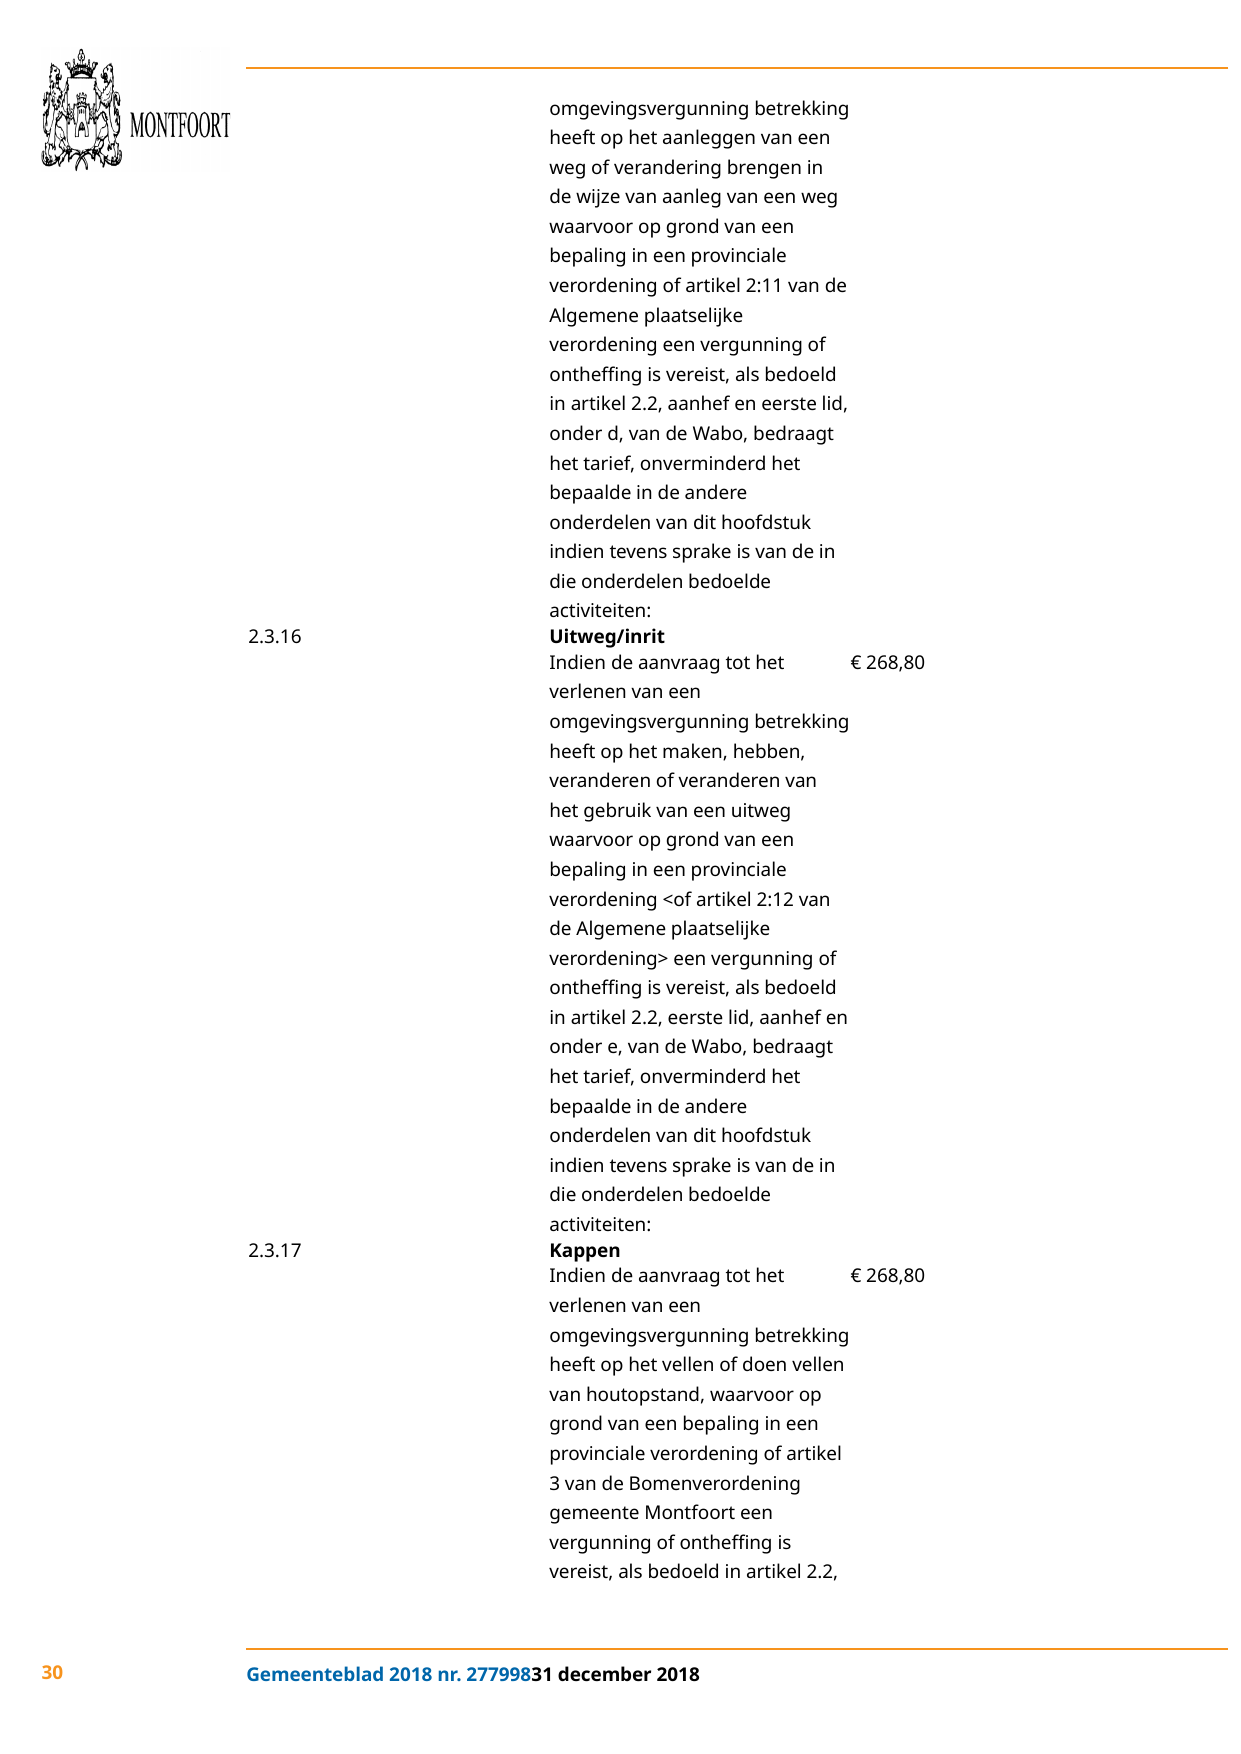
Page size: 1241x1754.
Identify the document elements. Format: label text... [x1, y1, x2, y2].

table_cell Uitweg/inrit [549, 624, 850, 649]
table_cell € 268,80 [850, 649, 1152, 1237]
table_cell Kappen [549, 1237, 850, 1263]
table_cell [248, 1263, 549, 1584]
table_cell [850, 95, 1152, 623]
table_cell [248, 95, 549, 623]
table_cell 2.3.16 [248, 624, 549, 649]
table_cell [248, 649, 549, 1237]
picture [41, 47, 231, 172]
table_cell [850, 624, 1152, 649]
table_cell [850, 1237, 1152, 1263]
table_cell Indien de aanvraag tot het verlenen van een omgevingsvergunning betrekking heeft op het maken, hebben, veranderen of veranderen van het gebruik van een uitweg waarvoor op grond van een bepaling in een provinciale verordening <of artikel 2:12 van de Algemene plaatselijke verordening> een vergunning of ontheffing is vereist, als bedoeld in artikel 2.2, eerste lid, aanhef en onder e, van de Wabo, bedraagt het tarief, onverminderd het bepaalde in de andere onderdelen van dit hoofdstuk indien tevens sprake is van de in die onderdelen bedoelde activiteiten: [549, 649, 850, 1237]
table_cell € 268,80 [850, 1263, 1152, 1584]
table_cell Indien de aanvraag tot het verlenen van een omgevingsvergunning betrekking heeft op het vellen of doen vellen van houtopstand, waarvoor op grond van een bepaling in een provinciale verordening of artikel 3 van de Bomenverordening gemeente Montfoort een vergunning of ontheffing is vereist, als bedoeld in artikel 2.2, [549, 1263, 850, 1584]
table_cell omgevingsvergunning betrekking heeft op het aanleggen van een weg of verandering brengen in de wijze van aanleg van een weg waarvoor op grond van een bepaling in een provinciale verordening of artikel 2:11 van de Algemene plaatselijke verordening een vergunning of ontheffing is vereist, als bedoeld in artikel 2.2, aanhef en eerste lid, onder d, van de Wabo, bedraagt het tarief, onverminderd het bepaalde in de andere onderdelen van dit hoofdstuk indien tevens sprake is van de in die onderdelen bedoelde activiteiten: [549, 95, 850, 623]
table_cell 2.3.17 [248, 1237, 549, 1263]
